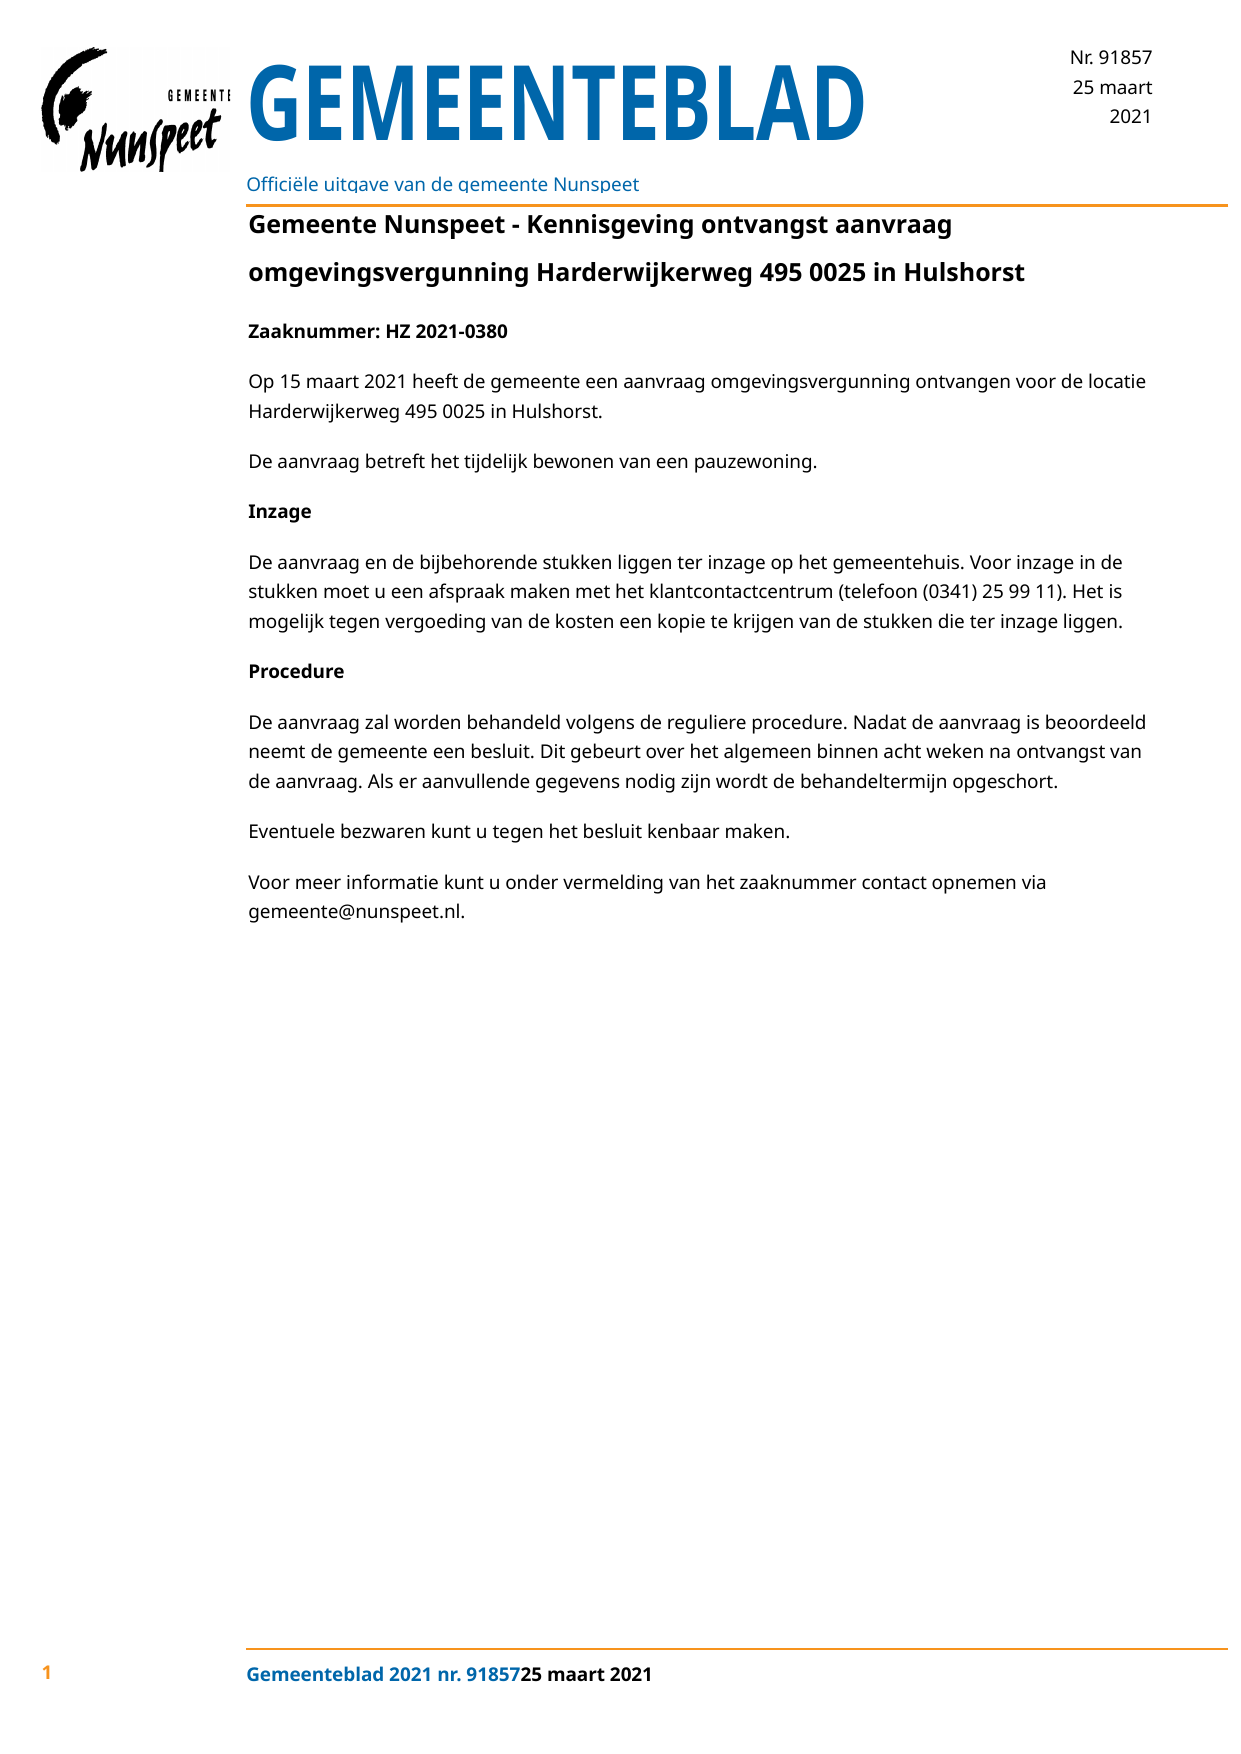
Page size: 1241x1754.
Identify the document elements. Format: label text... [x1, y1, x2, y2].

text Eventuele bezwaren kunt u tegen het besluit kenbaar maken. [248, 819, 1152, 844]
text Inzage [248, 499, 1152, 524]
text Voor meer informatie kunt u onder vermelding van het zaaknummer contact opnemen via gemeente@nunspeet.nl. [248, 869, 1152, 924]
text Gemeente Nunspeet - Kennisgeving ontvangst aanvraag omgevingsvergunning Harderwijkerweg 495 0025 in Hulshorst [248, 207, 1152, 288]
text De aanvraag zal worden behandeld volgens de reguliere procedure. Nadat de aanvraag is beoordeeld neemt de gemeente een besluit. Dit gebeurt over het algemeen binnen acht weken na ontvangst van de aanvraag. Als er aanvullende gegevens nodig zijn wordt de behandeltermijn opgeschort. [248, 709, 1152, 794]
text De aanvraag betreft het tijdelijk bewonen van een pauzewoning. [248, 448, 1152, 474]
text Procedure [248, 659, 1152, 684]
text Zaaknummer: HZ 2021-0380 [248, 318, 1152, 344]
picture [41, 47, 231, 172]
text De aanvraag en de bijbehorende stukken liggen ter inzage op het gemeentehuis. Voor inzage in de stukken moet u een afspraak maken met het klantcontactcentrum (telefoon (0341) 25 99 11). Het is mogelijk tegen vergoeding van de kosten een kopie te krijgen van de stukken die ter inzage liggen. [248, 549, 1152, 634]
text Op 15 maart 2021 heeft de gemeente een aanvraag omgevingsvergunning ontvangen voor de locatie Harderwijkerweg 495 0025 in Hulshorst. [248, 368, 1152, 424]
